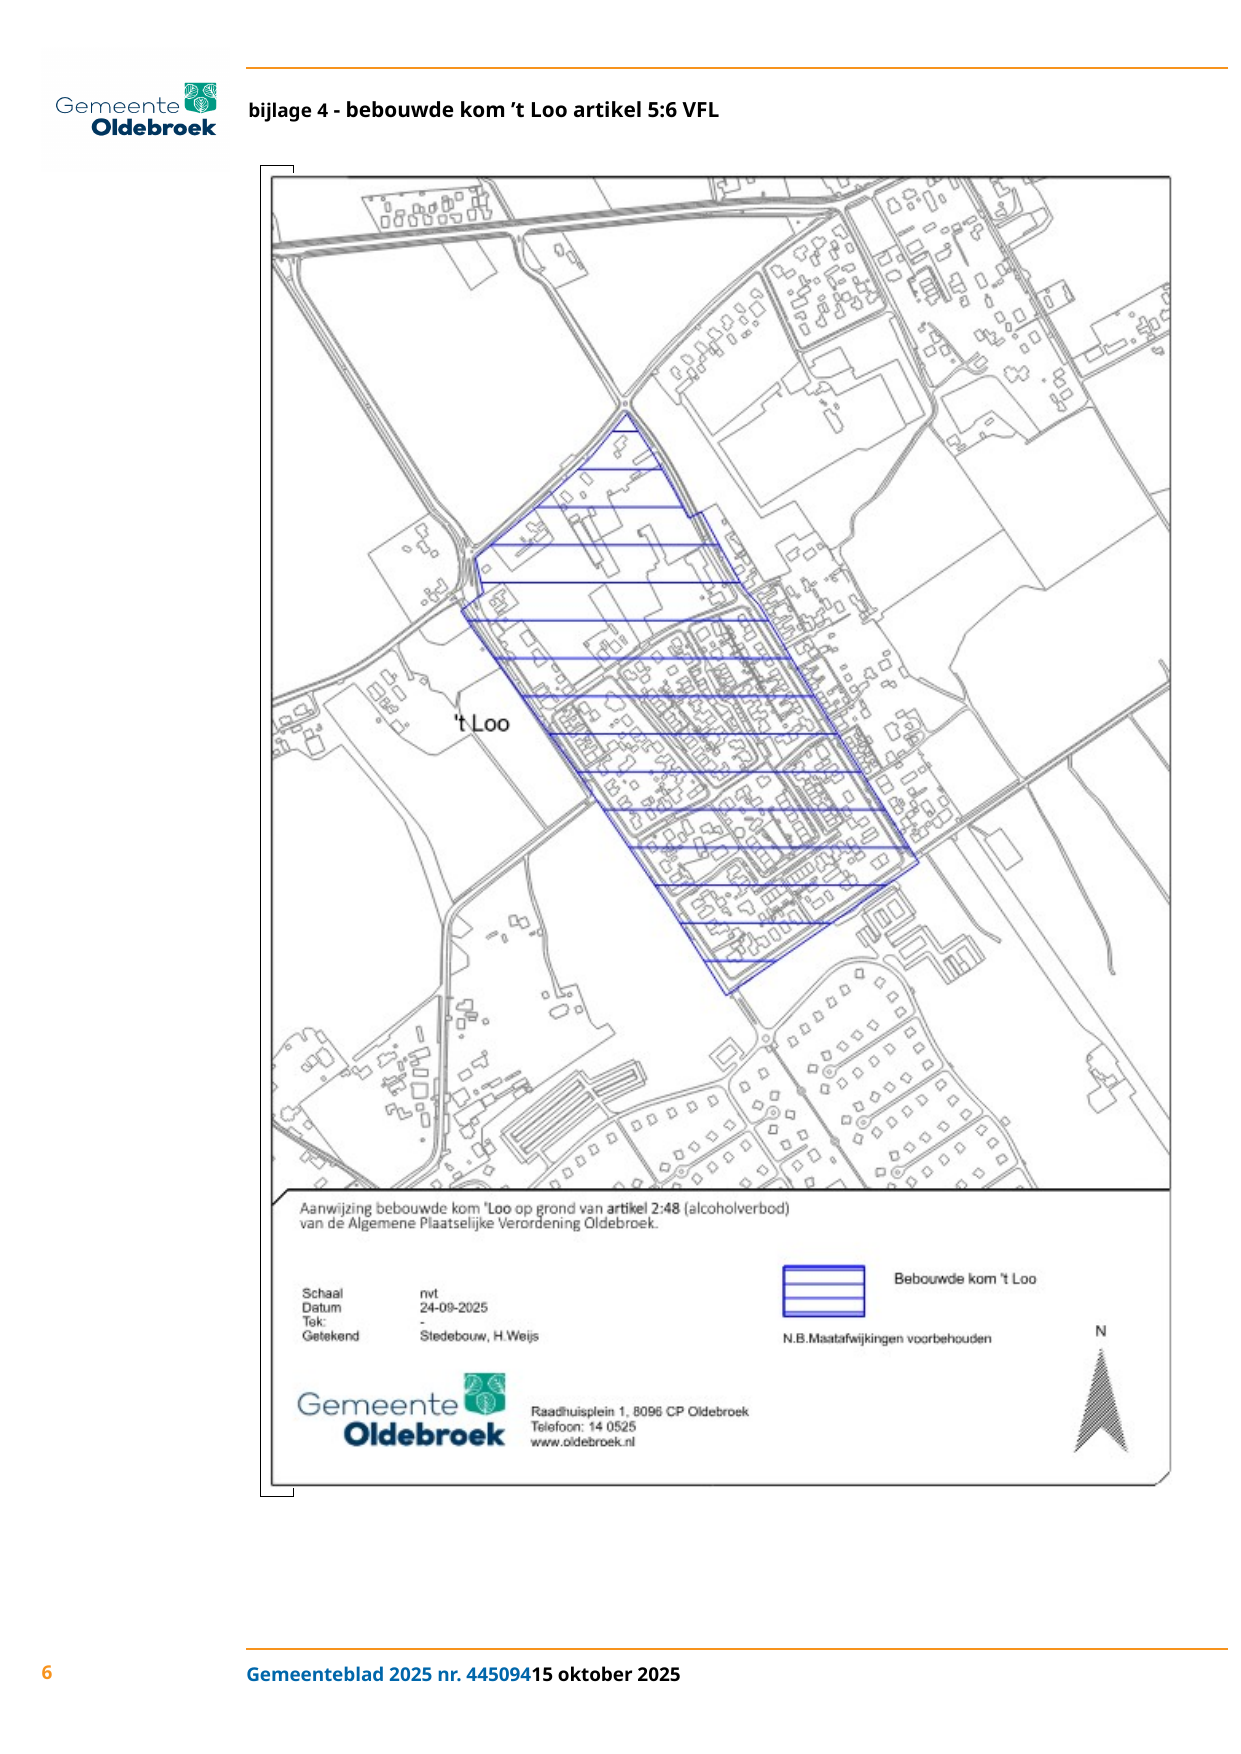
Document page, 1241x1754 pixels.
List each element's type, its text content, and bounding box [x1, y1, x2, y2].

picture [41, 47, 231, 172]
text bijlage 4 - bebouwde kom ’t Loo artikel 5:6 VFL [248, 95, 1152, 123]
picture [268, 173, 1173, 1488]
